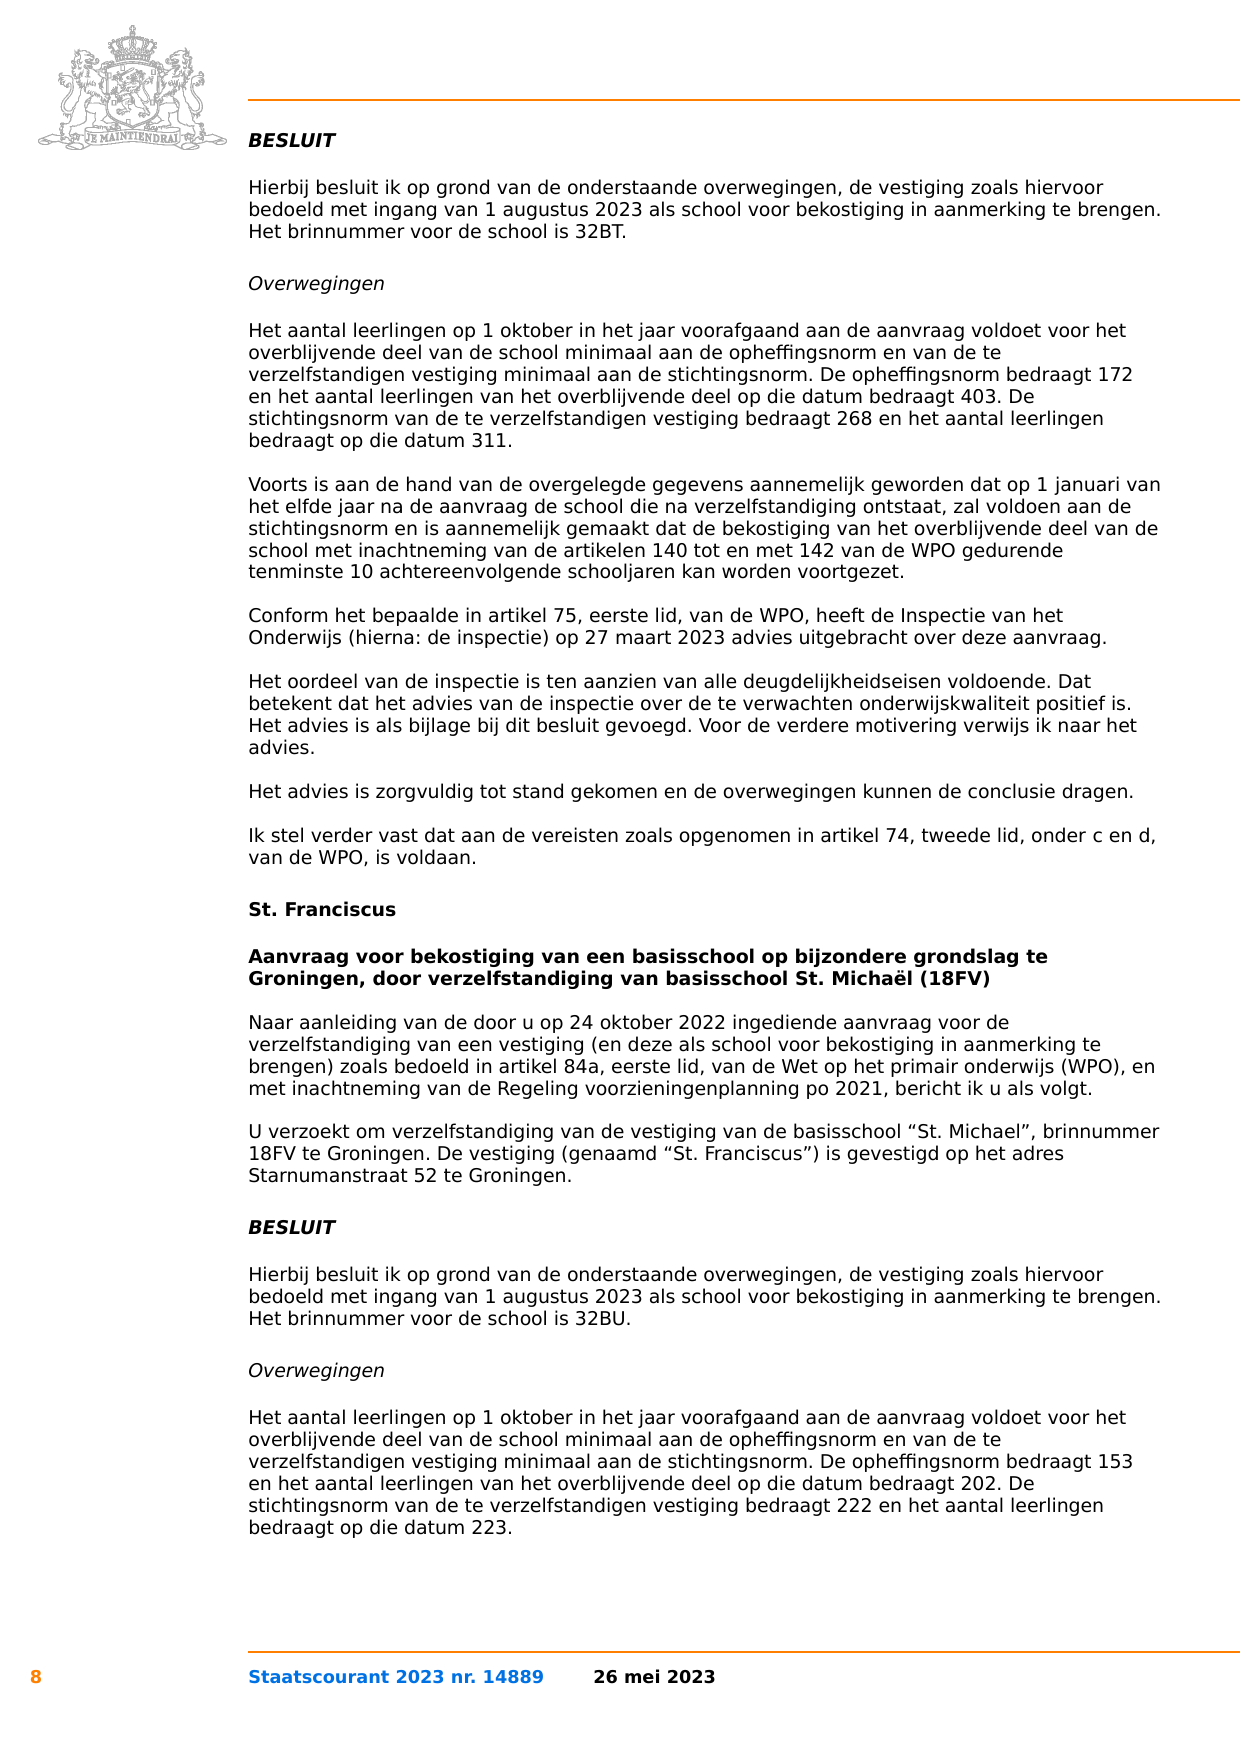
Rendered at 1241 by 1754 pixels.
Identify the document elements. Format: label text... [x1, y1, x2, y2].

text Aanvraag voor bekostiging van een basisschool op bijzondere grondslag te Groningen, door verzelfstandiging van basisschool St. Michaël (18FV) [248, 946, 1163, 990]
text Het aantal leerlingen op 1 oktober in het jaar voorafgaand aan de aanvraag voldoet voor het overblijvende deel van de school minimaal aan de opheffingsnorm en van de te verzelfstandigen vestiging minimaal aan de stichtingsnorm. De opheffingsnorm bedraagt 153 en het aantal leerlingen van het overblijvende deel op die datum bedraagt 202. De stichtingsnorm van de te verzelfstandigen vestiging bedraagt 222 en het aantal leerlingen bedraagt op die datum 223. [248, 1407, 1163, 1539]
text Conform het bepaalde in artikel 75, eerste lid, van de WPO, heeft de Inspectie van het Onderwijs (hierna: de inspectie) op 27 maart 2023 advies uitgebracht over deze aanvraag. [248, 605, 1163, 649]
subtitle Overwegingen [248, 273, 1163, 295]
text Het oordeel van de inspectie is ten aanzien van alle deugdelijkheidseisen voldoende. Dat betekent dat het advies van de inspectie over de te verwachten onderwijskwaliteit positief is. [248, 671, 1163, 715]
text Voorts is aan de hand van de overgelegde gegevens aannemelijk geworden dat op 1 januari van het elfde jaar na de aanvraag de school die na verzelfstandiging ontstaat, zal voldoen aan de stichtingsnorm en is aannemelijk gemaakt dat de bekostiging van het overblijvende deel van de school met inachtneming van de artikelen 140 tot en met 142 van de WPO gedurende tenminste 10 achtereenvolgende schooljaren kan worden voortgezet. [248, 473, 1163, 583]
text Het advies is zorgvuldig tot stand gekomen en de overwegingen kunnen de conclusie dragen. [248, 781, 1163, 803]
text Hierbij besluit ik op grond van de onderstaande overwegingen, de vestiging zoals hiervoor bedoeld met ingang van 1 augustus 2023 als school voor bekostiging in aanmerking te brengen. Het brinnummer voor de school is 32BU. [248, 1264, 1163, 1330]
text Het advies is als bijlage bij dit besluit gevoegd. Voor de verdere motivering verwijs ik naar het advies. [248, 715, 1163, 759]
text U verzoekt om verzelfstandiging van de vestiging van de basisschool “St. Michael”, brinnummer 18FV te Groningen. De vestiging (genaamd “St. Franciscus”) is gevestigd op het adres Starnumanstraat 52 te Groningen. [248, 1121, 1163, 1187]
text Ik stel verder vast dat aan de vereisten zoals opgenomen in artikel 74, tweede lid, onder c en d, van de WPO, is voldaan. [248, 825, 1163, 869]
text Naar aanleiding van de door u op 24 oktober 2022 ingediende aanvraag voor de verzelfstandiging van een vestiging (en deze als school voor bekostiging in aanmerking te brengen) zoals bedoeld in artikel 84a, eerste lid, van de Wet op het primair onderwijs (WPO), en met inachtneming van de Regeling voorzieningenplanning po 2021, bericht ik u als volgt. [248, 1012, 1163, 1099]
picture [38, 25, 227, 150]
subtitle St. Franciscus [248, 899, 1163, 921]
subtitle BESLUIT [248, 130, 1163, 152]
text Het aantal leerlingen op 1 oktober in het jaar voorafgaand aan de aanvraag voldoet voor het overblijvende deel van de school minimaal aan de opheffingsnorm en van de te verzelfstandigen vestiging minimaal aan de stichtingsnorm. De opheffingsnorm bedraagt 172 en het aantal leerlingen van het overblijvende deel op die datum bedraagt 403. De stichtingsnorm van de te verzelfstandigen vestiging bedraagt 268 en het aantal leerlingen bedraagt op die datum 311. [248, 320, 1163, 452]
subtitle BESLUIT [248, 1217, 1163, 1239]
subtitle Overwegingen [248, 1360, 1163, 1382]
text Hierbij besluit ik op grond van de onderstaande overwegingen, de vestiging zoals hiervoor bedoeld met ingang van 1 augustus 2023 als school voor bekostiging in aanmerking te brengen. Het brinnummer voor de school is 32BT. [248, 177, 1163, 243]
